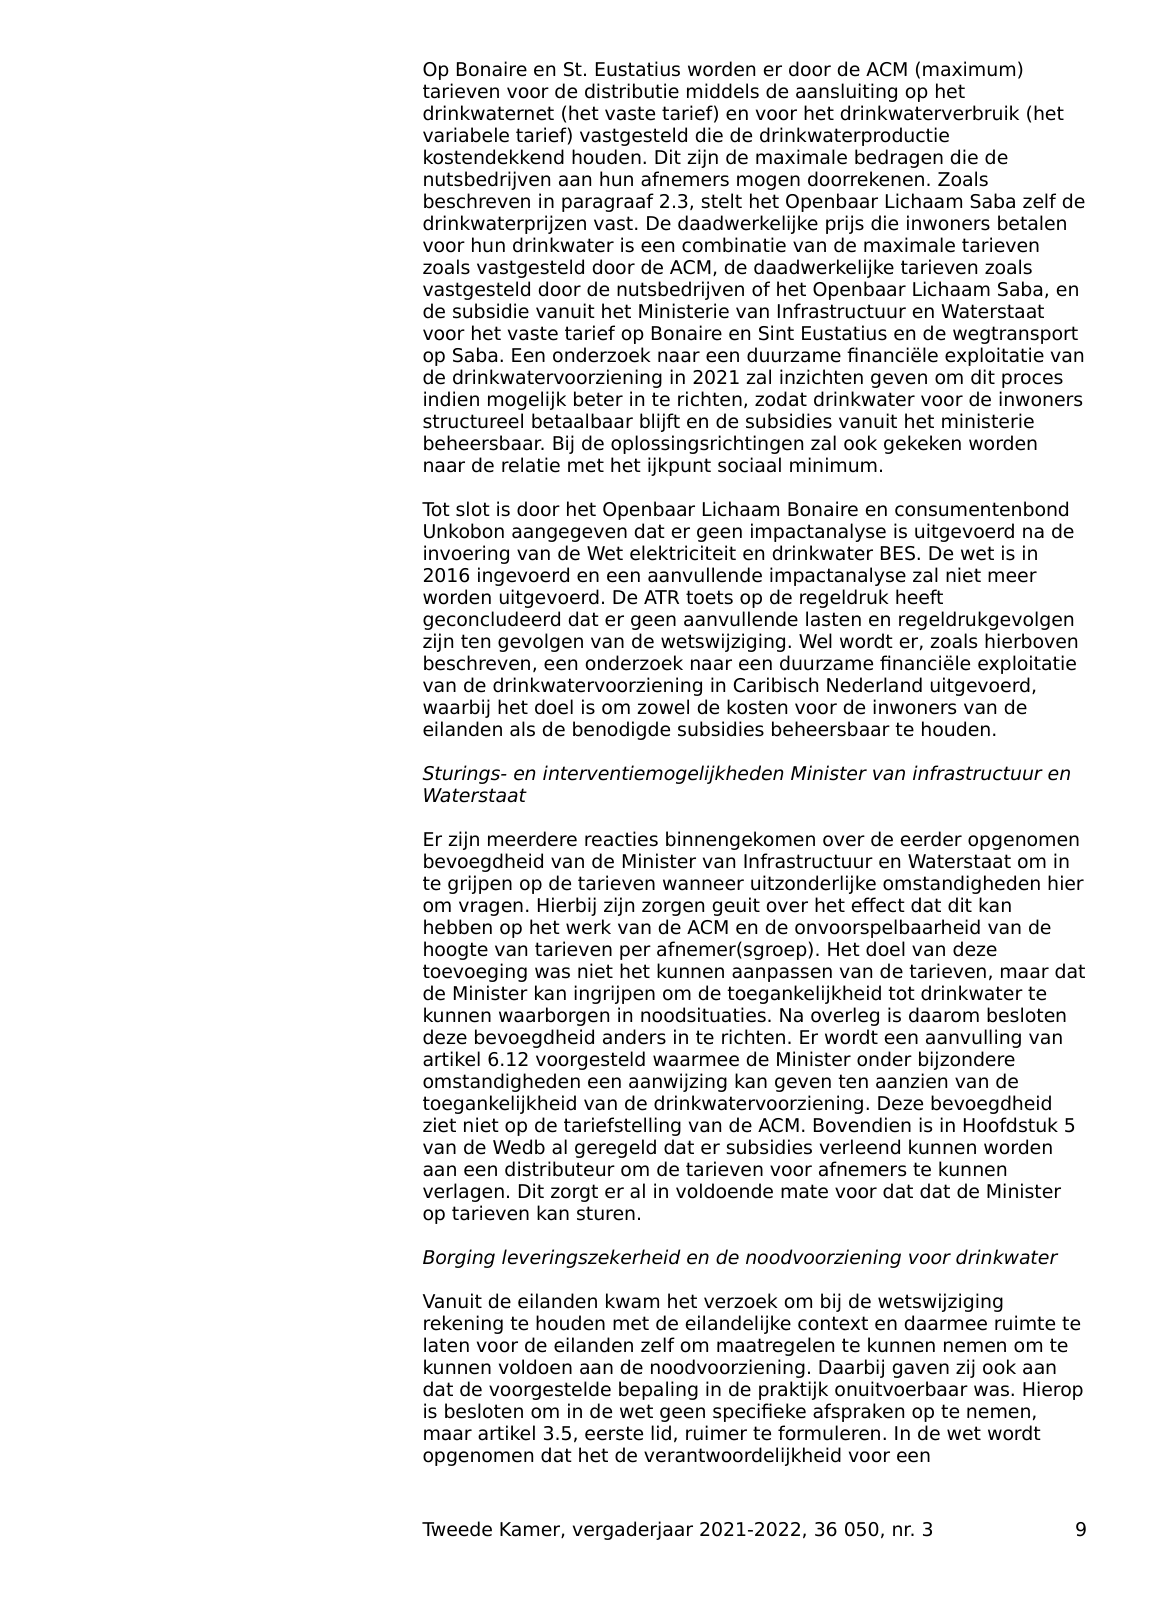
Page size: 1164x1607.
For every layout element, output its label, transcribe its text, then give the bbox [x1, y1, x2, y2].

text Er zijn meerdere reacties binnengekomen over de eerder opgenomen bevoegdheid van de Minister van Infrastructuur en Waterstaat om in te grijpen op de tarieven wanneer uitzonderlijke omstandigheden hier om vragen. Hierbij zijn zorgen geuit over het effect dat dit kan hebben op het werk van de ACM en de onvoorspelbaarheid van de hoogte van tarieven per afnemer(sgroep). Het doel van deze toevoeging was niet het kunnen aanpassen van de tarieven, maar dat de Minister kan ingrijpen om de toegankelijkheid tot drinkwater te kunnen waarborgen in noodsituaties. Na overleg is daarom besloten deze bevoegdheid anders in te richten. Er wordt een aanvulling van artikel 6.12 voorgesteld waarmee de Minister onder bijzondere omstandigheden een aanwijzing kan geven ten aanzien van de toegankelijkheid van de drinkwatervoorziening. Deze bevoegdheid ziet niet op de tariefstelling van de ACM. Bovendien is in Hoofdstuk 5 van de Wedb al geregeld dat er subsidies verleend kunnen worden aan een distributeur om de tarieven voor afnemers te kunnen verlagen. Dit zorgt er al in voldoende mate voor dat dat de Minister op tarieven kan sturen. [422, 829, 1087, 1224]
subtitle Sturings- en interventiemogelijkheden Minister van infrastructuur en Waterstaat [422, 763, 1087, 807]
text Tot slot is door het Openbaar Lichaam Bonaire en consumentenbond Unkobon aangegeven dat er geen impactanalyse is uitgevoerd na de invoering van de Wet elektriciteit en drinkwater BES. De wet is in 2016 ingevoerd en een aanvullende impactanalyse zal niet meer worden uitgevoerd. De ATR toets op de regeldruk heeft geconcludeerd dat er geen aanvullende lasten en regeldrukgevolgen zijn ten gevolgen van de wetswijziging. Wel wordt er, zoals hierboven beschreven, een onderzoek naar een duurzame financiële exploitatie van de drinkwatervoorziening in Caribisch Nederland uitgevoerd, waarbij het doel is om zowel de kosten voor de inwoners van de eilanden als de benodigde subsidies beheersbaar te houden. [422, 499, 1087, 741]
subtitle Borging leveringszekerheid en de noodvoorziening voor drinkwater [422, 1247, 1087, 1269]
text Vanuit de eilanden kwam het verzoek om bij de wetswijziging rekening te houden met de eilandelijke context en daarmee ruimte te laten voor de eilanden zelf om maatregelen te kunnen nemen om te kunnen voldoen aan de noodvoorziening. Daarbij gaven zij ook aan dat de voorgestelde bepaling in de praktijk onuitvoerbaar was. Hierop is besloten om in de wet geen specifieke afspraken op te nemen, maar artikel 3.5, eerste lid, ruimer te formuleren. In de wet wordt opgenomen dat het de verantwoordelijkheid voor een [422, 1291, 1087, 1467]
text Op Bonaire en St. Eustatius worden er door de ACM (maximum) tarieven voor de distributie middels de aansluiting op het drinkwaternet (het vaste tarief) en voor het drinkwaterverbruik (het variabele tarief) vastgesteld die de drinkwaterproductie kostendekkend houden. Dit zijn de maximale bedragen die de nutsbedrijven aan hun afnemers mogen doorrekenen. Zoals beschreven in paragraaf 2.3, stelt het Openbaar Lichaam Saba zelf de drinkwaterprijzen vast. De daadwerkelijke prijs die inwoners betalen voor hun drinkwater is een combinatie van de maximale tarieven zoals vastgesteld door de ACM, de daadwerkelijke tarieven zoals vastgesteld door de nutsbedrijven of het Openbaar Lichaam Saba, en de subsidie vanuit het Ministerie van Infrastructuur en Waterstaat voor het vaste tarief op Bonaire en Sint Eustatius en de wegtransport op Saba. Een onderzoek naar een duurzame financiële exploitatie van de drinkwatervoorziening in 2021 zal inzichten geven om dit proces indien mogelijk beter in te richten, zodat drinkwater voor de inwoners structureel betaalbaar blijft en de subsidies vanuit het ministerie beheersbaar. Bij de oplossingsrichtingen zal ook gekeken worden naar de relatie met het ijkpunt sociaal minimum. [422, 59, 1087, 477]
